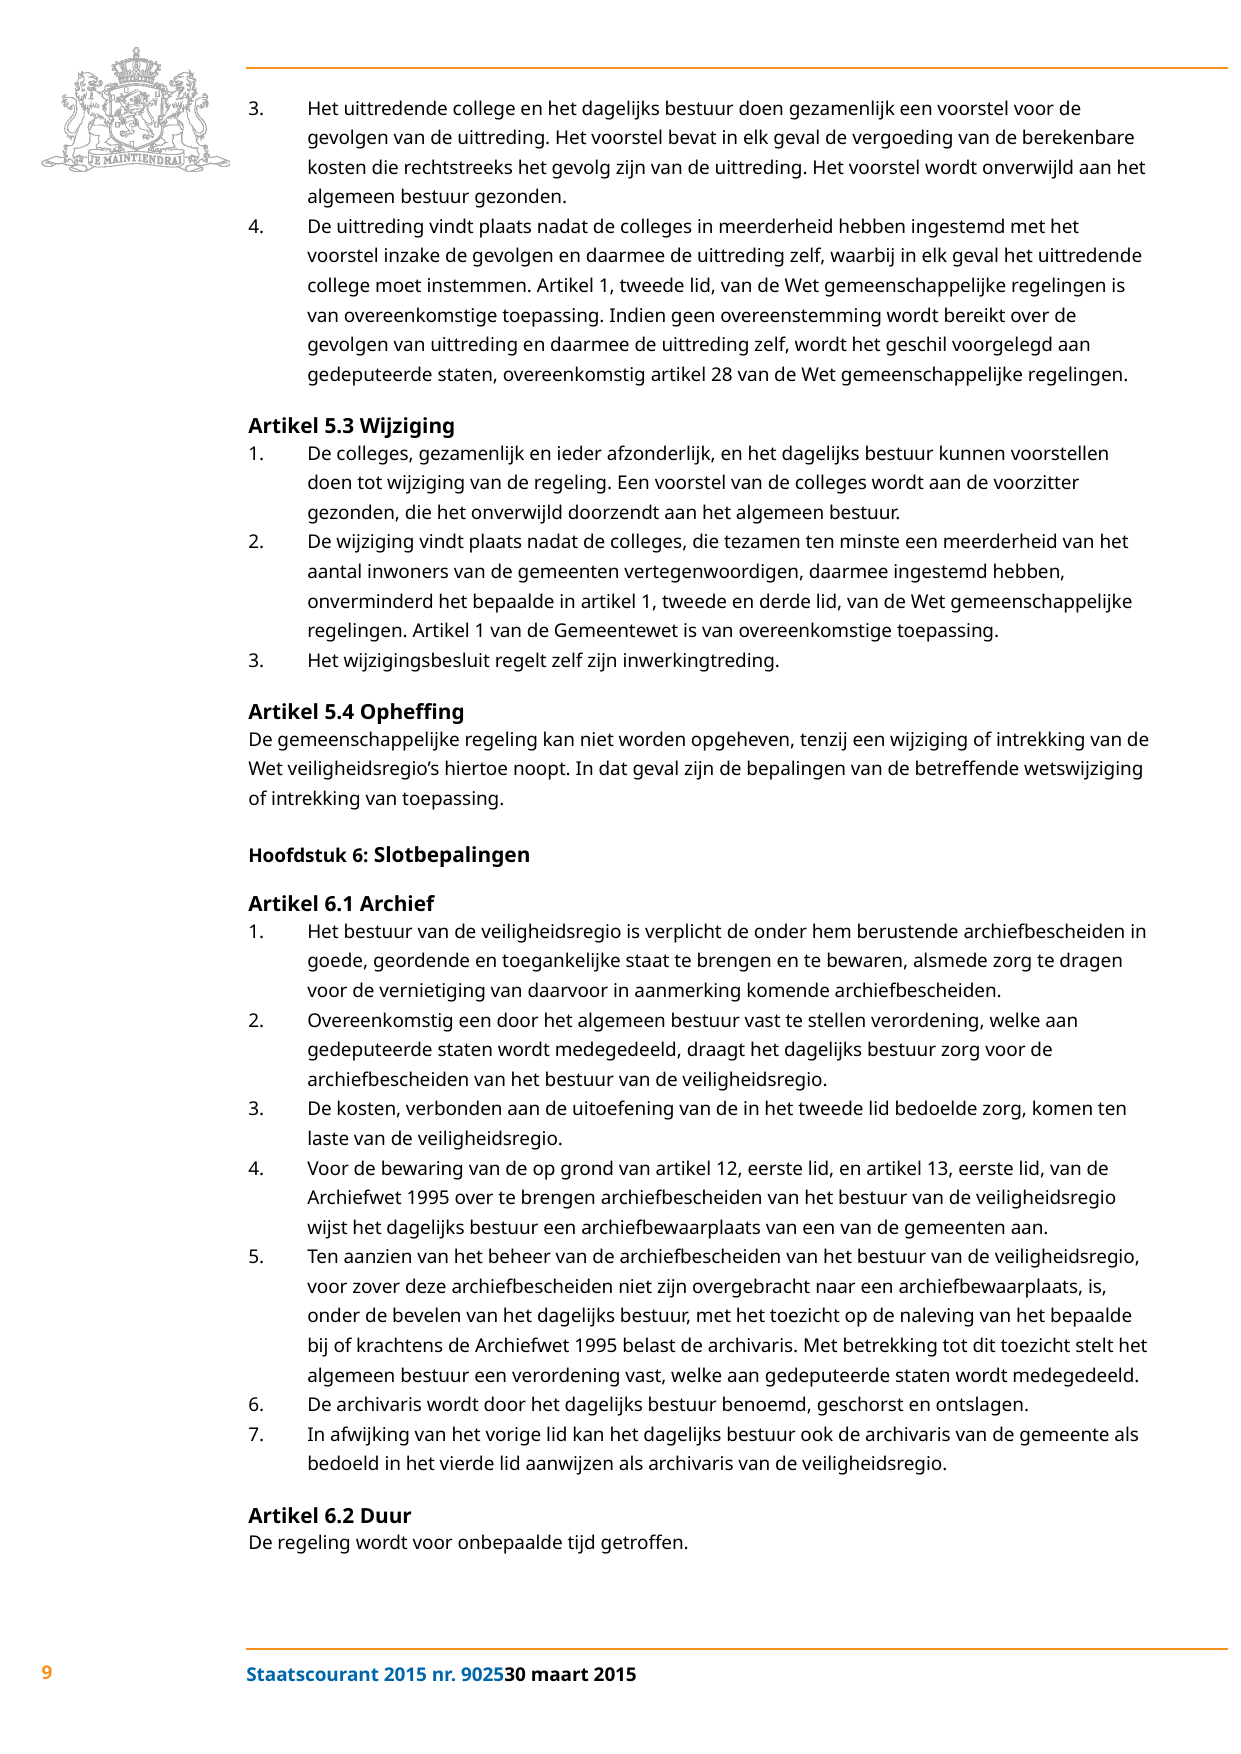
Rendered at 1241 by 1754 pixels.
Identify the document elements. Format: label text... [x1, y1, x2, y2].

text Artikel 5.3 Wijziging [248, 411, 1152, 440]
text Artikel 5.4 Opheffing [248, 697, 1152, 726]
list Overeenkomstig een door het algemeen bestuur vast te stellen verordening, welke aan gedeputeerde staten wordt medegedeeld, draagt het dagelijks bestuur zorg voor de archiefbescheiden van het bestuur van de veiligheidsregio. [248, 1007, 1152, 1092]
text De gemeenschappelijke regeling kan niet worden opgeheven, tenzij een wijziging of intrekking van de Wet veiligheidsregio’s hiertoe noopt. In dat geval zijn de bepalingen van de betreffende wetswijziging of intrekking van toepassing. [248, 726, 1152, 811]
list De uittreding vindt plaats nadat de colleges in meerderheid hebben ingestemd met het voorstel inzake de gevolgen en daarmee de uittreding zelf, waarbij in elk geval het uittredende college moet instemmen. Artikel 1, tweede lid, van de Wet gemeenschappelijke regelingen is van overeenkomstige toepassing. Indien geen overeenstemming wordt bereikt over de gevolgen van uittreding en daarmee de uittreding zelf, wordt het geschil voorgelegd aan gedeputeerde staten, overeenkomstig artikel 28 van de Wet gemeenschappelijke regelingen. [248, 213, 1152, 387]
list De wijziging vindt plaats nadat de colleges, die tezamen ten minste een meerderheid van het aantal inwoners van de gemeenten vertegenwoordigen, daarmee ingestemd hebben, onverminderd het bepaalde in artikel 1, tweede en derde lid, van de Wet gemeenschappelijke regelingen. Artikel 1 van de Gemeentewet is van overeenkomstige toepassing. [248, 529, 1152, 643]
list Het bestuur van de veiligheidsregio is verplicht de onder hem berustende archiefbescheiden in goede, geordende en toegankelijke staat te brengen en te bewaren, alsmede zorg te dragen voor de vernietiging van daarvoor in aanmerking komende archiefbescheiden. [248, 918, 1152, 1003]
list De kosten, verbonden aan de uitoefening van de in het tweede lid bedoelde zorg, komen ten laste van de veiligheidsregio. [248, 1096, 1152, 1151]
list De colleges, gezamenlijk en ieder afzonderlijk, en het dagelijks bestuur kunnen voorstellen doen tot wijziging van de regeling. Een voorstel van de colleges wordt aan de voorzitter gezonden, die het onverwijld doorzendt aan het algemeen bestuur. [248, 440, 1152, 525]
list Voor de bewaring van de op grond van artikel 12, eerste lid, en artikel 13, eerste lid, van de Archiefwet 1995 over te brengen archiefbescheiden van het bestuur van de veiligheidsregio wijst het dagelijks bestuur een archiefbewaarplaats van een van de gemeenten aan. [248, 1155, 1152, 1239]
list Het uittredende college en het dagelijks bestuur doen gezamenlijk een voorstel voor de gevolgen van de uittreding. Het voorstel bevat in elk geval de vergoeding van de berekenbare kosten die rechtstreeks het gevolg zijn van de uittreding. Het voorstel wordt onverwijld aan het algemeen bestuur gezonden. [248, 95, 1152, 209]
text De regeling wordt voor onbepaalde tijd getroffen. [248, 1529, 1152, 1555]
list De archivaris wordt door het dagelijks bestuur benoemd, geschorst en ontslagen. [248, 1391, 1152, 1417]
list Het wijzigingsbesluit regelt zelf zijn inwerkingtreding. [248, 647, 1152, 673]
list Ten aanzien van het beheer van de archiefbescheiden van het bestuur van de veiligheidsregio, voor zover deze archiefbescheiden niet zijn overgebracht naar een archiefbewaarplaats, is, onder de bevelen van het dagelijks bestuur, met het toezicht op de naleving van het bepaalde bij of krachtens de Archiefwet 1995 belast de archivaris. Met betrekking tot dit toezicht stelt het algemeen bestuur een verordening vast, welke aan gedeputeerde staten wordt medegedeeld. [248, 1243, 1152, 1387]
text Artikel 6.2 Duur [248, 1501, 1152, 1529]
text Hoofdstuk 6: Slotbepalingen [248, 840, 1152, 869]
text Artikel 6.1 Archief [248, 889, 1152, 918]
list In afwijking van het vorige lid kan het dagelijks bestuur ook de archivaris van de gemeente als bedoeld in het vierde lid aanwijzen als archivaris van de veiligheidsregio. [248, 1421, 1152, 1476]
picture [41, 47, 231, 172]
